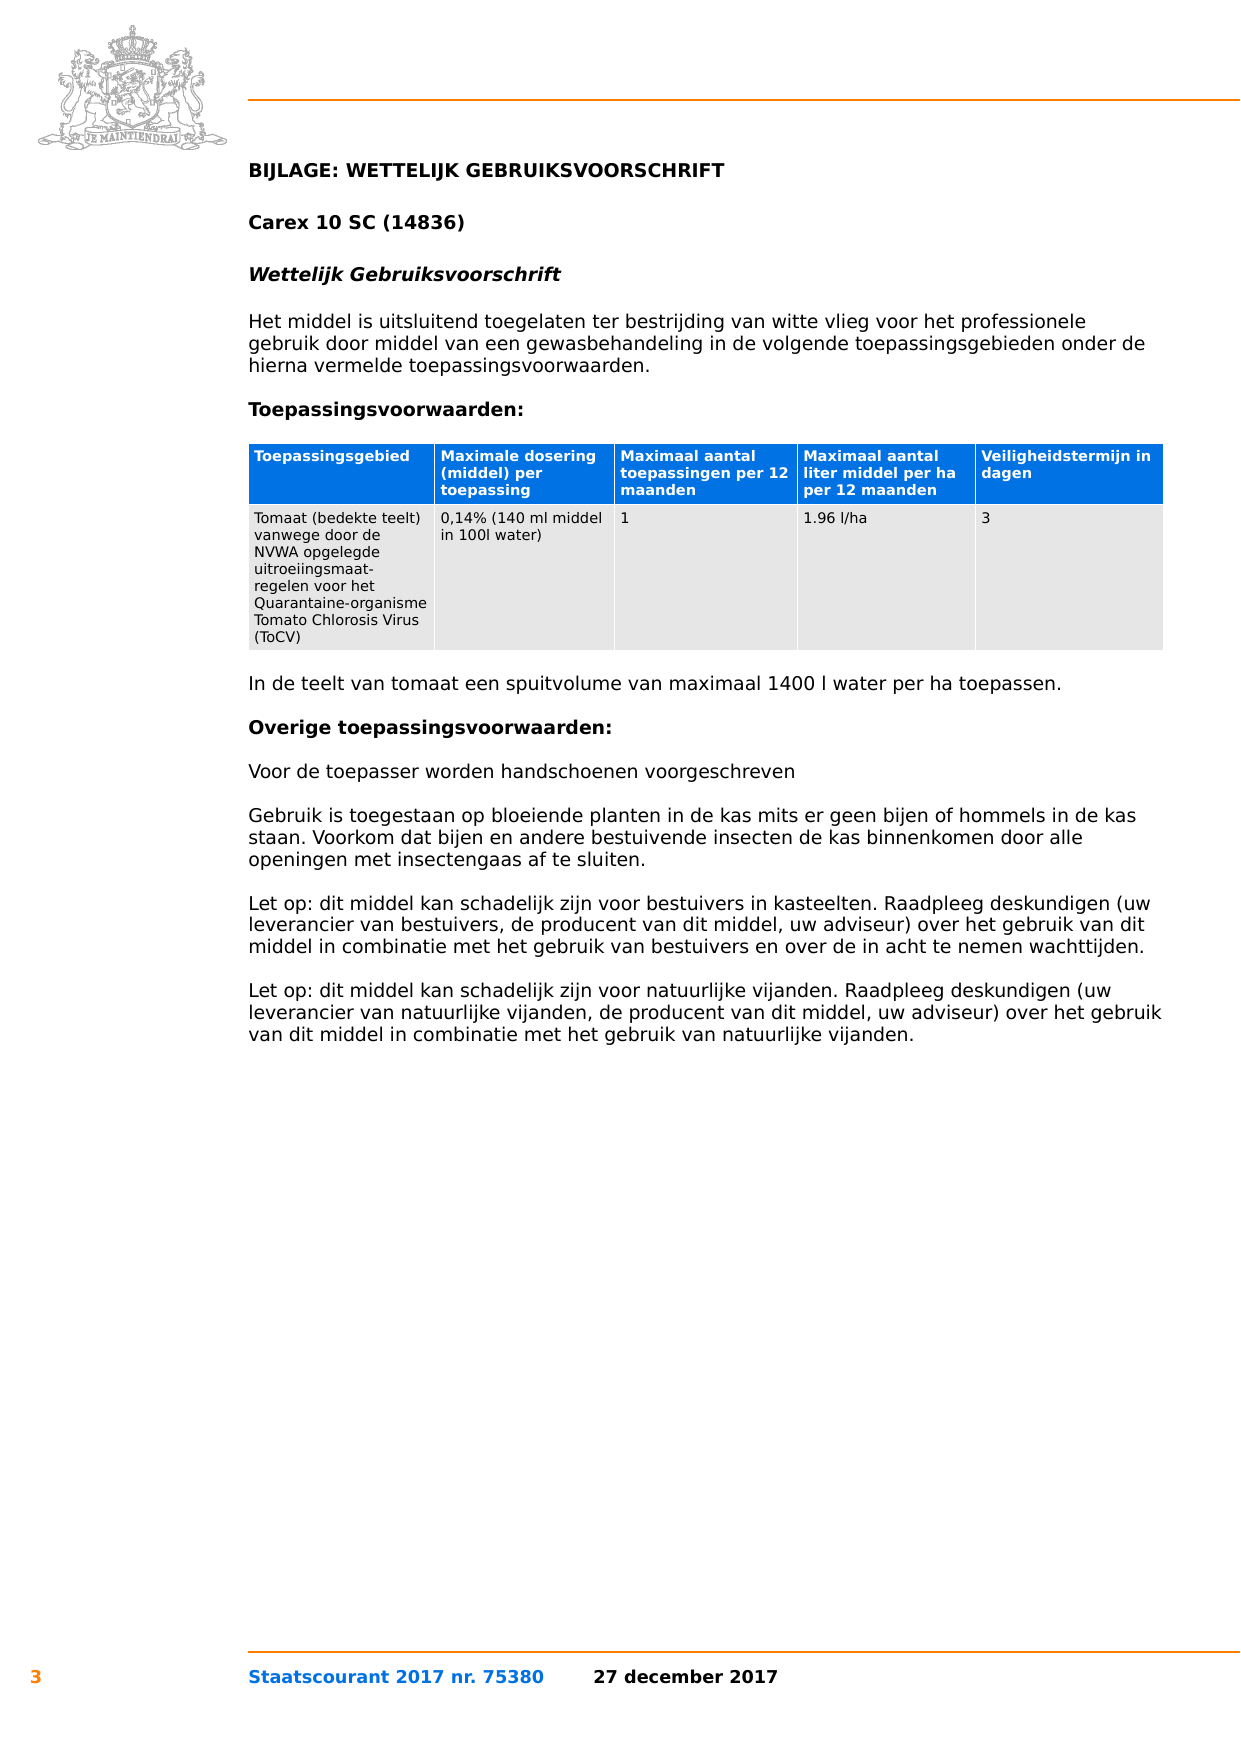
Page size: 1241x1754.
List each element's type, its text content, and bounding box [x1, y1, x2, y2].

text Toepassingsvoorwaarden: [248, 399, 1163, 421]
table_header Maximaal aantal liter middel per ha per 12 maanden [798, 444, 975, 504]
text Voor de toepasser worden handschoenen voorgeschreven [248, 761, 1163, 783]
text Overige toepassingsvoorwaarden: [248, 717, 1163, 739]
text Let op: dit middel kan schadelijk zijn voor bestuivers in kasteelten. Raadpleeg deskundigen (uw leverancier van bestuivers, de producent van dit middel, uw adviseur) over het gebruik van dit middel in combinatie met het gebruik van bestuivers en over de in acht te nemen wachttijden. [248, 892, 1163, 958]
subtitle Carex 10 SC (14836) [248, 212, 1163, 234]
picture [38, 25, 227, 150]
table_cell Tomaat (bedekte teelt) vanwege door de NVWA opgelegde uitroeiingsmaat-regelen voor het Quarantaine-organisme Tomato Chlorosis Virus (ToCV) [249, 505, 434, 650]
text In de teelt van tomaat een spuitvolume van maximaal 1400 l water per ha toepassen. [248, 673, 1163, 695]
table_header Maximaal aantal toepassingen per 12 maanden [615, 444, 797, 504]
text Let op: dit middel kan schadelijk zijn voor natuurlijke vijanden. Raadpleeg deskundigen (uw leverancier van natuurlijke vijanden, de producent van dit middel, uw adviseur) over het gebruik van dit middel in combinatie met het gebruik van natuurlijke vijanden. [248, 980, 1163, 1046]
text Het middel is uitsluitend toegelaten ter bestrijding van witte vlieg voor het professionele gebruik door middel van een gewasbehandeling in de volgende toepassingsgebieden onder de hierna vermelde toepassingsvoorwaarden. [248, 311, 1163, 377]
subtitle Wettelijk Gebruiksvoorschrift [248, 264, 1163, 286]
table_cell 1 [615, 505, 797, 650]
table_header Toepassingsgebied [249, 444, 434, 504]
table_cell 3 [976, 505, 1163, 650]
table_cell 0,14% (140 ml middel in 100l water) [435, 505, 614, 650]
table_header Veiligheidstermijn in dagen [976, 444, 1163, 504]
table_cell 1.96 l/ha [798, 505, 975, 650]
subtitle BIJLAGE: WETTELIJK GEBRUIKSVOORSCHRIFT [248, 160, 1163, 182]
text Gebruik is toegestaan op bloeiende planten in de kas mits er geen bijen of hommels in de kas staan. Voorkom dat bijen en andere bestuivende insecten de kas binnenkomen door alle openingen met insectengaas af te sluiten. [248, 804, 1163, 871]
table_header Maximale dosering (middel) per toepassing [435, 444, 614, 504]
